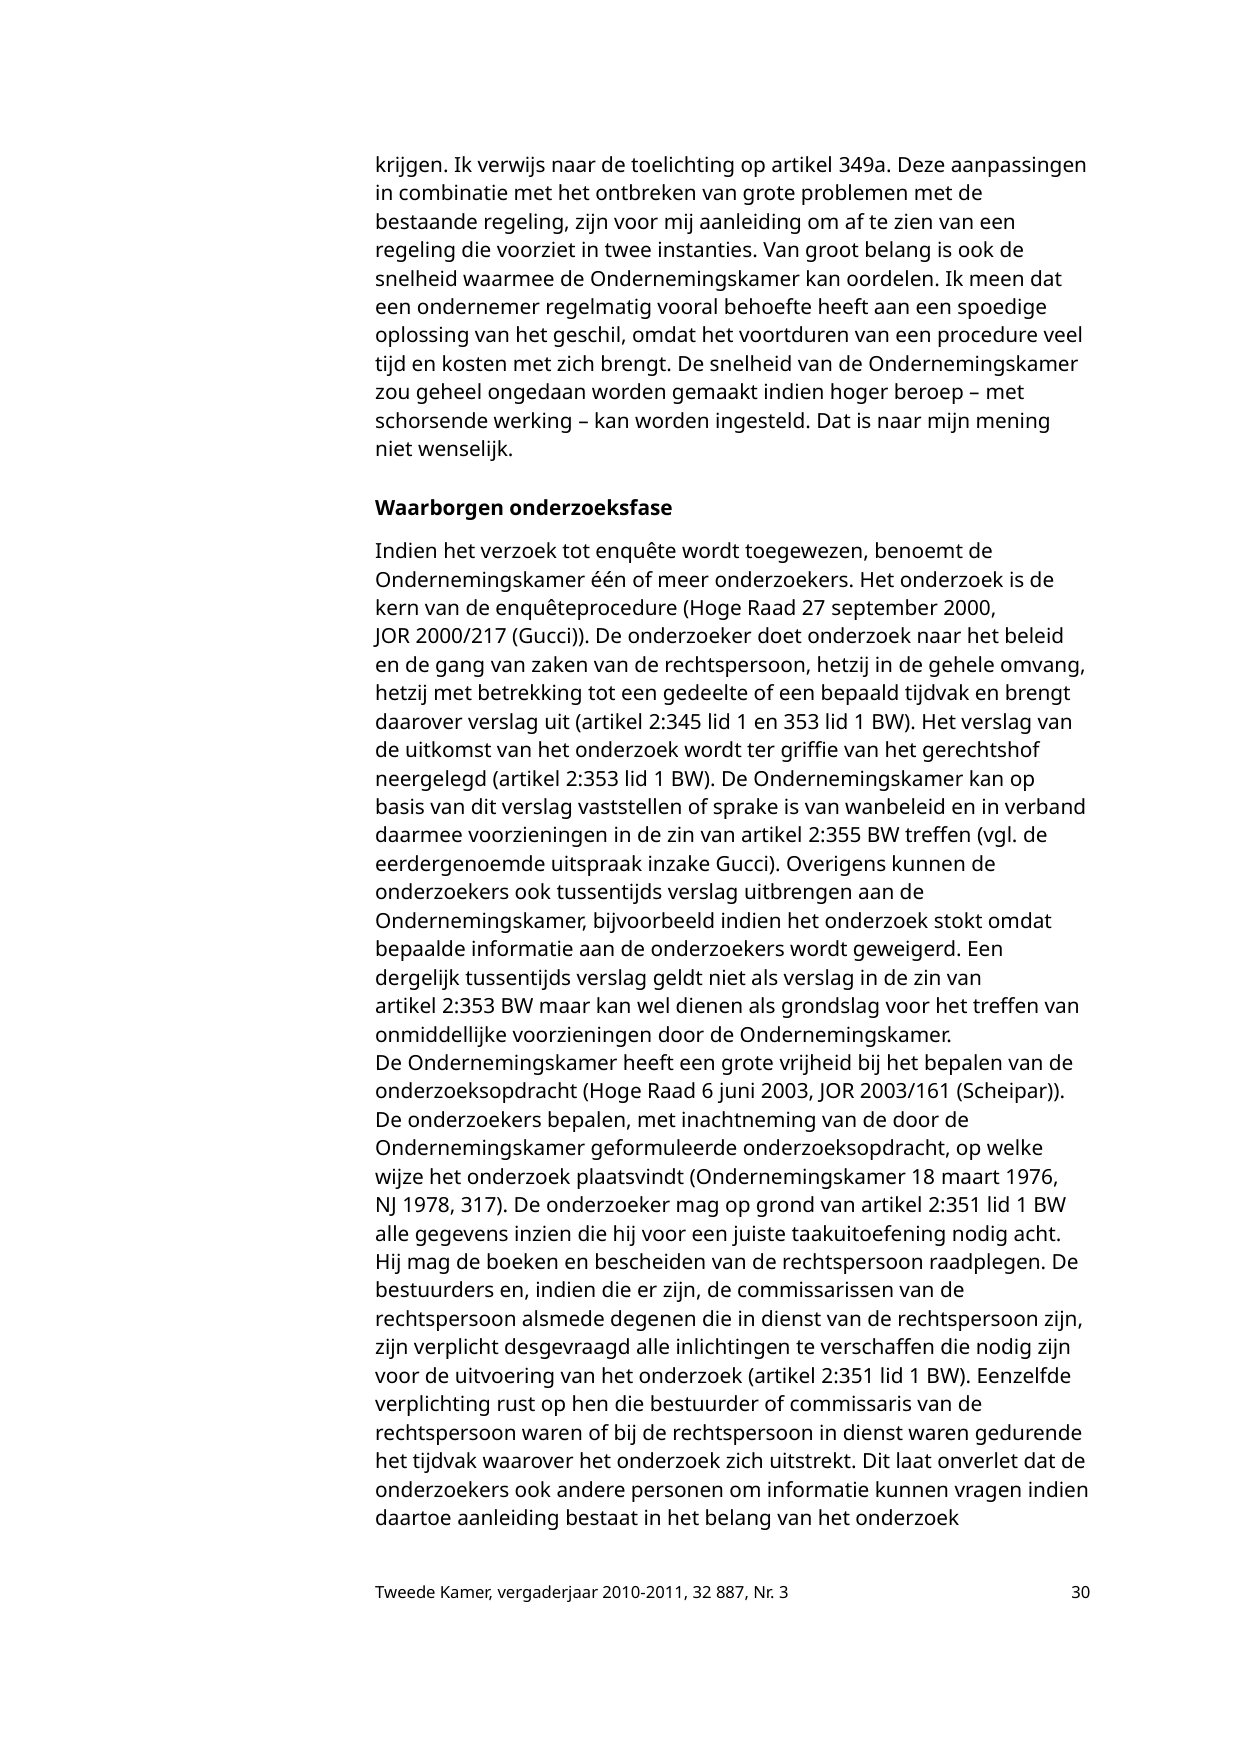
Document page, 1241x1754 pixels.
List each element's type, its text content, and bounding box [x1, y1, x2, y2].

text Waarborgen onderzoeksfase [375, 493, 1090, 521]
text krijgen. Ik verwijs naar de toelichting op artikel 349a. Deze aanpassingen in combinatie met het ontbreken van grote problemen met de bestaande regeling, zijn voor mij aanleiding om af te zien van een regeling die voorziet in twee instanties. Van groot belang is ook de snelheid waarmee de Ondernemingskamer kan oordelen. Ik meen dat een ondernemer regelmatig vooral behoefte heeft aan een spoedige oplossing van het geschil, omdat het voortduren van een procedure veel tijd en kosten met zich brengt. De snelheid van de Ondernemingskamer zou geheel ongedaan worden gemaakt indien hoger beroep – met schorsende werking – kan worden ingesteld. Dat is naar mijn mening niet wenselijk. [375, 150, 1090, 463]
text De Ondernemingskamer heeft een grote vrijheid bij het bepalen van de onderzoeksopdracht (Hoge Raad 6 juni 2003, JOR 2003/161 (Scheipar)). De onderzoekers bepalen, met inachtneming van de door de Ondernemingskamer geformuleerde onderzoeksopdracht, op welke wijze het onderzoek plaatsvindt (Ondernemingskamer 18 maart 1976, NJ 1978, 317). De onderzoeker mag op grond van artikel 2:351 lid 1 BW alle gegevens inzien die hij voor een juiste taakuitoefening nodig acht. Hij mag de boeken en bescheiden van de rechtspersoon raadplegen. De bestuurders en, indien die er zijn, de commissarissen van de rechtspersoon alsmede degenen die in dienst van de rechtspersoon zijn, zijn verplicht desgevraagd alle inlichtingen te verschaffen die nodig zijn voor de uitvoering van het onderzoek (artikel 2:351 lid 1 BW). Eenzelfde verplichting rust op hen die bestuurder of commissaris van de rechtspersoon waren of bij de rechtspersoon in dienst waren gedurende het tijdvak waarover het onderzoek zich uitstrekt. Dit laat onverlet dat de onderzoekers ook andere personen om informatie kunnen vragen indien daartoe aanleiding bestaat in het belang van het onderzoek [375, 1048, 1090, 1532]
text Indien het verzoek tot enquête wordt toegewezen, benoemt de Ondernemingskamer één of meer onderzoekers. Het onderzoek is de kern van de enquêteprocedure (Hoge Raad 27 september 2000, JOR 2000/217 (Gucci)). De onderzoeker doet onderzoek naar het beleid en de gang van zaken van de rechtspersoon, hetzij in de gehele omvang, hetzij met betrekking tot een gedeelte of een bepaald tijdvak en brengt daarover verslag uit (artikel 2:345 lid 1 en 353 lid 1 BW). Het verslag van de uitkomst van het onderzoek wordt ter griffie van het gerechtshof neergelegd (artikel 2:353 lid 1 BW). De Ondernemingskamer kan op basis van dit verslag vaststellen of sprake is van wanbeleid en in verband daarmee voorzieningen in de zin van artikel 2:355 BW treffen (vgl. de eerdergenoemde uitspraak inzake Gucci). Overigens kunnen de onderzoekers ook tussentijds verslag uitbrengen aan de Ondernemingskamer, bijvoorbeeld indien het onderzoek stokt omdat bepaalde informatie aan de onderzoekers wordt geweigerd. Een dergelijk tussentijds verslag geldt niet als verslag in de zin van artikel 2:353 BW maar kan wel dienen als grondslag voor het treffen van onmiddellijke voorzieningen door de Ondernemingskamer. [375, 536, 1090, 1048]
